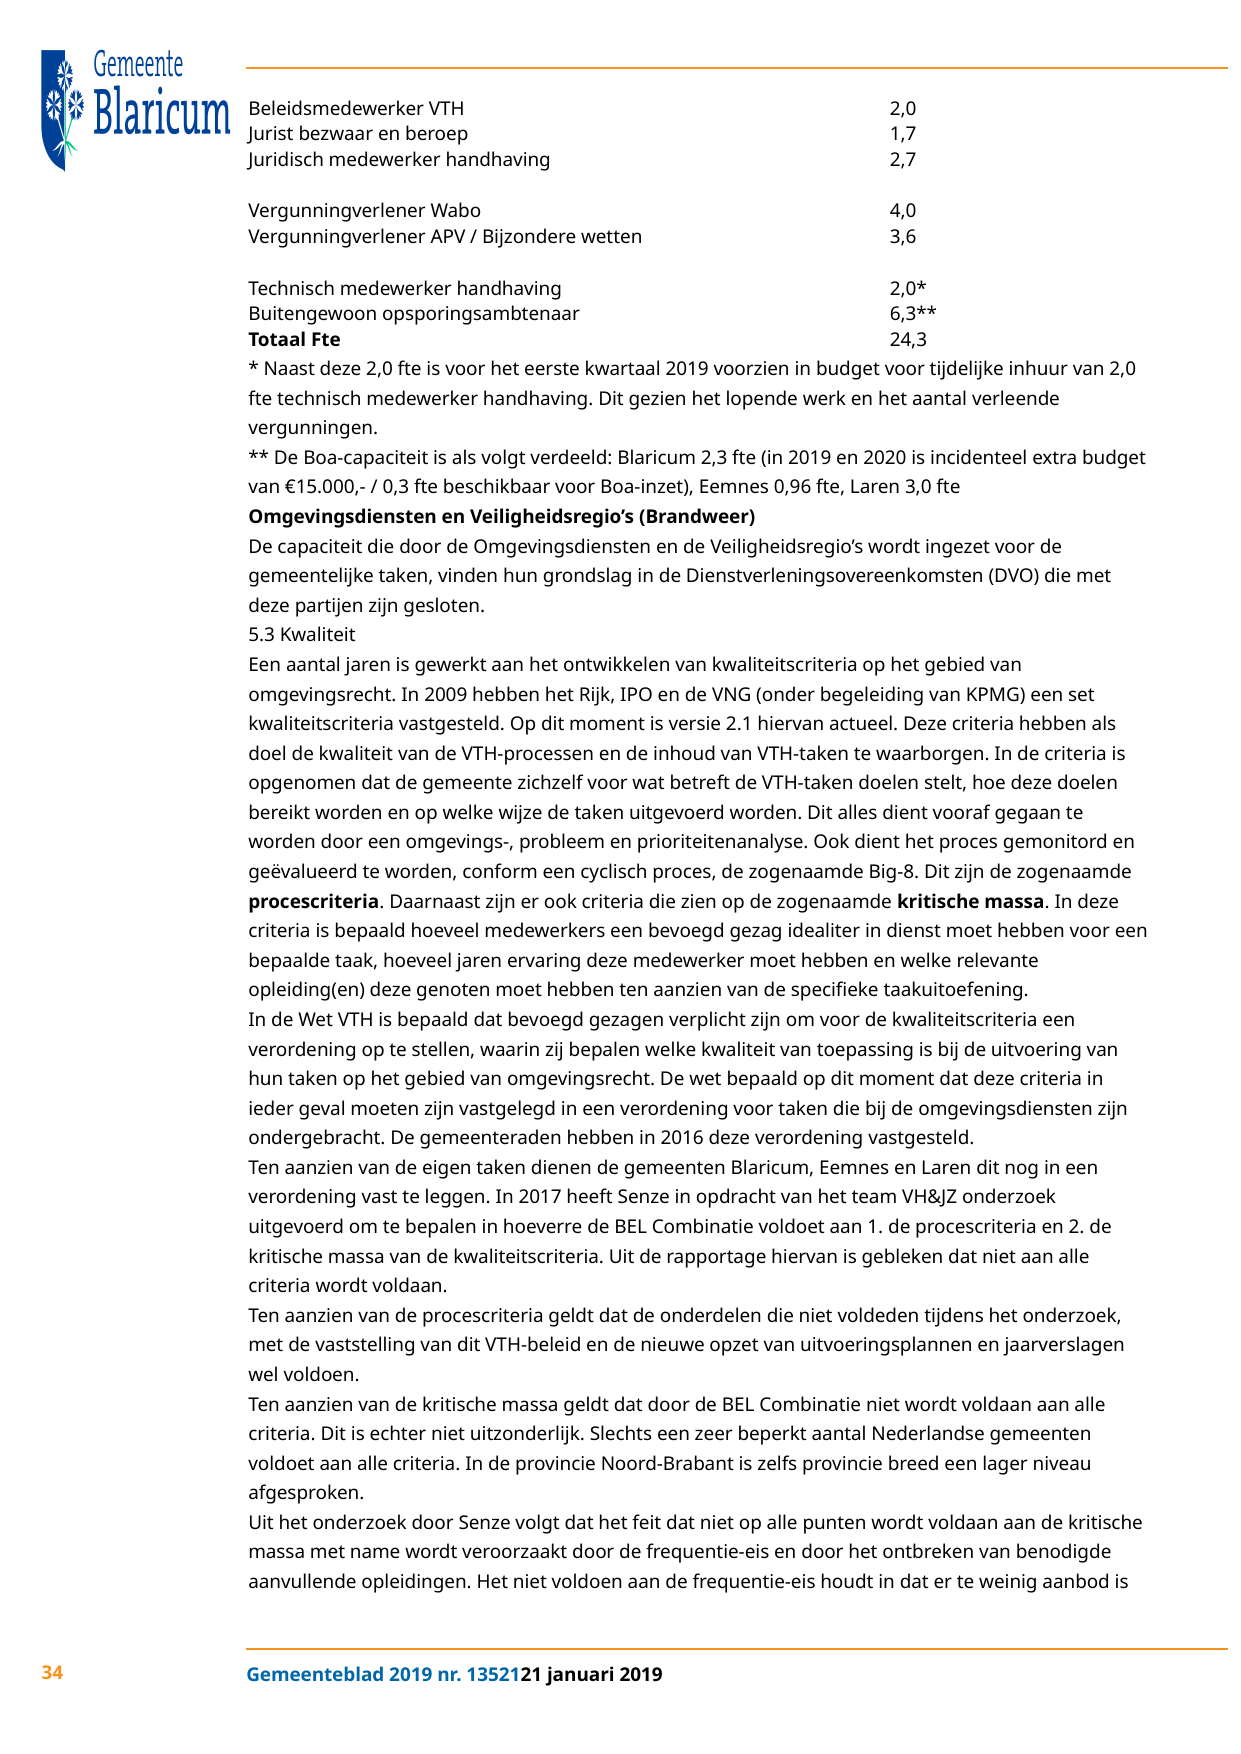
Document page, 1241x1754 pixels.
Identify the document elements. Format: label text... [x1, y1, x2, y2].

table_cell Technisch medewerker handhaving [248, 275, 889, 301]
table_cell Juridisch medewerker handhaving [248, 146, 889, 172]
text Uit het onderzoek door Senze volgt dat het feit dat niet op alle punten wordt voldaan aan de kritische massa met name wordt veroorzaakt door de frequentie-eis en door het ontbreken van benodigde aanvullende opleidingen. Het niet voldoen aan de frequentie-eis houdt in dat er te weinig aanbod is [248, 1509, 1152, 1594]
picture [41, 47, 231, 172]
table_cell 2,7 [890, 146, 1152, 172]
table_cell 6,3** [890, 301, 1152, 326]
text In de Wet VTH is bepaald dat bevoegd gezagen verplicht zijn om voor de kwaliteitscriteria een verordening op te stellen, waarin zij bepalen welke kwaliteit van toepassing is bij de uitvoering van hun taken op het gebied van omgevingsrecht. De wet bepaald op dit moment dat deze criteria in ieder geval moeten zijn vastgelegd in een verordening voor taken die bij de omgevingsdiensten zijn ondergebracht. De gemeenteraden hebben in 2016 deze verordening vastgesteld. [248, 1006, 1152, 1150]
text De capaciteit die door de Omgevingsdiensten en de Veiligheidsregio’s wordt ingezet voor de gemeentelijke taken, vinden hun grondslag in de Dienstverleningsovereenkomsten (DVO) die met deze partijen zijn gesloten. [248, 533, 1152, 618]
text Omgevingsdiensten en Veiligheidsregio’s (Brandweer) [248, 503, 1152, 529]
table_cell 24,3 [890, 326, 1152, 352]
table_cell 2,0* [890, 275, 1152, 301]
table_cell Vergunningverlener Wabo [248, 198, 889, 223]
table_cell 4,0 [890, 198, 1152, 223]
table_cell Jurist bezwaar en beroep [248, 121, 889, 146]
text ** De Boa-capaciteit is als volgt verdeeld: Blaricum 2,3 fte (in 2019 en 2020 is incidenteel extra budget van €15.000,- / 0,3 fte beschikbaar voor Boa-inzet), Eemnes 0,96 fte, Laren 3,0 fte [248, 444, 1152, 499]
table_cell Buitengewoon opsporingsambtenaar [248, 301, 889, 326]
text 5.3 Kwaliteit [248, 622, 1152, 647]
table_cell [890, 249, 1152, 275]
text Ten aanzien van de procescriteria geldt dat de onderdelen die niet voldeden tijdens het onderzoek, met de vaststelling van dit VTH-beleid en de nieuwe opzet van uitvoeringsplannen en jaarverslagen wel voldoen. [248, 1302, 1152, 1387]
table_cell Vergunningverlener APV / Bijzondere wetten [248, 224, 889, 249]
text Ten aanzien van de eigen taken dienen de gemeenten Blaricum, Eemnes en Laren dit nog in een verordening vast te leggen. In 2017 heeft Senze in opdracht van het team VH&JZ onderzoek uitgevoerd om te bepalen in hoeverre de BEL Combinatie voldoet aan 1. de procescriteria en 2. de kritische massa van de kwaliteitscriteria. Uit de rapportage hiervan is gebleken dat niet aan alle criteria wordt voldaan. [248, 1154, 1152, 1298]
text * Naast deze 2,0 fte is voor het eerste kwartaal 2019 voorzien in budget voor tijdelijke inhuur van 2,0 fte technisch medewerker handhaving. Dit gezien het lopende werk en het aantal verleende vergunningen. [248, 355, 1152, 440]
table_cell 2,0 [890, 95, 1152, 121]
table_cell 1,7 [890, 121, 1152, 146]
text Een aantal jaren is gewerkt aan het ontwikkelen van kwaliteitscriteria op het gebied van omgevingsrecht. In 2009 hebben het Rijk, IPO en de VNG (onder begeleiding van KPMG) een set kwaliteitscriteria vastgesteld. Op dit moment is versie 2.1 hiervan actueel. Deze criteria hebben als doel de kwaliteit van de VTH-processen en de inhoud van VTH-taken te waarborgen. In de criteria is opgenomen dat de gemeente zichzelf voor wat betreft de VTH-taken doelen stelt, hoe deze doelen bereikt worden en op welke wijze de taken uitgevoerd worden. Dit alles dient vooraf gegaan te worden door een omgevings-, probleem en prioriteitenanalyse. Ook dient het proces gemonitord en geëvalueerd te worden, conform een cyclisch proces, de zogenaamde Big-8. Dit zijn de zogenaamde procescriteria. Daarnaast zijn er ook criteria die zien op de zogenaamde kritische massa. In deze criteria is bepaald hoeveel medewerkers een bevoegd gezag idealiter in dienst moet hebben voor een bepaalde taak, hoeveel jaren ervaring deze medewerker moet hebben en welke relevante opleiding(en) deze genoten moet hebben ten aanzien van de specifieke taakuitoefening. [248, 651, 1152, 1002]
table_cell [890, 172, 1152, 198]
table_cell [248, 249, 889, 275]
table_cell Beleidsmedewerker VTH [248, 95, 889, 121]
table_cell 3,6 [890, 224, 1152, 249]
table_cell [248, 172, 889, 198]
table_cell Totaal Fte [248, 326, 889, 352]
text Ten aanzien van de kritische massa geldt dat door de BEL Combinatie niet wordt voldaan aan alle criteria. Dit is echter niet uitzonderlijk. Slechts een zeer beperkt aantal Nederlandse gemeenten voldoet aan alle criteria. In de provincie Noord-Brabant is zelfs provincie breed een lager niveau afgesproken. [248, 1391, 1152, 1505]
